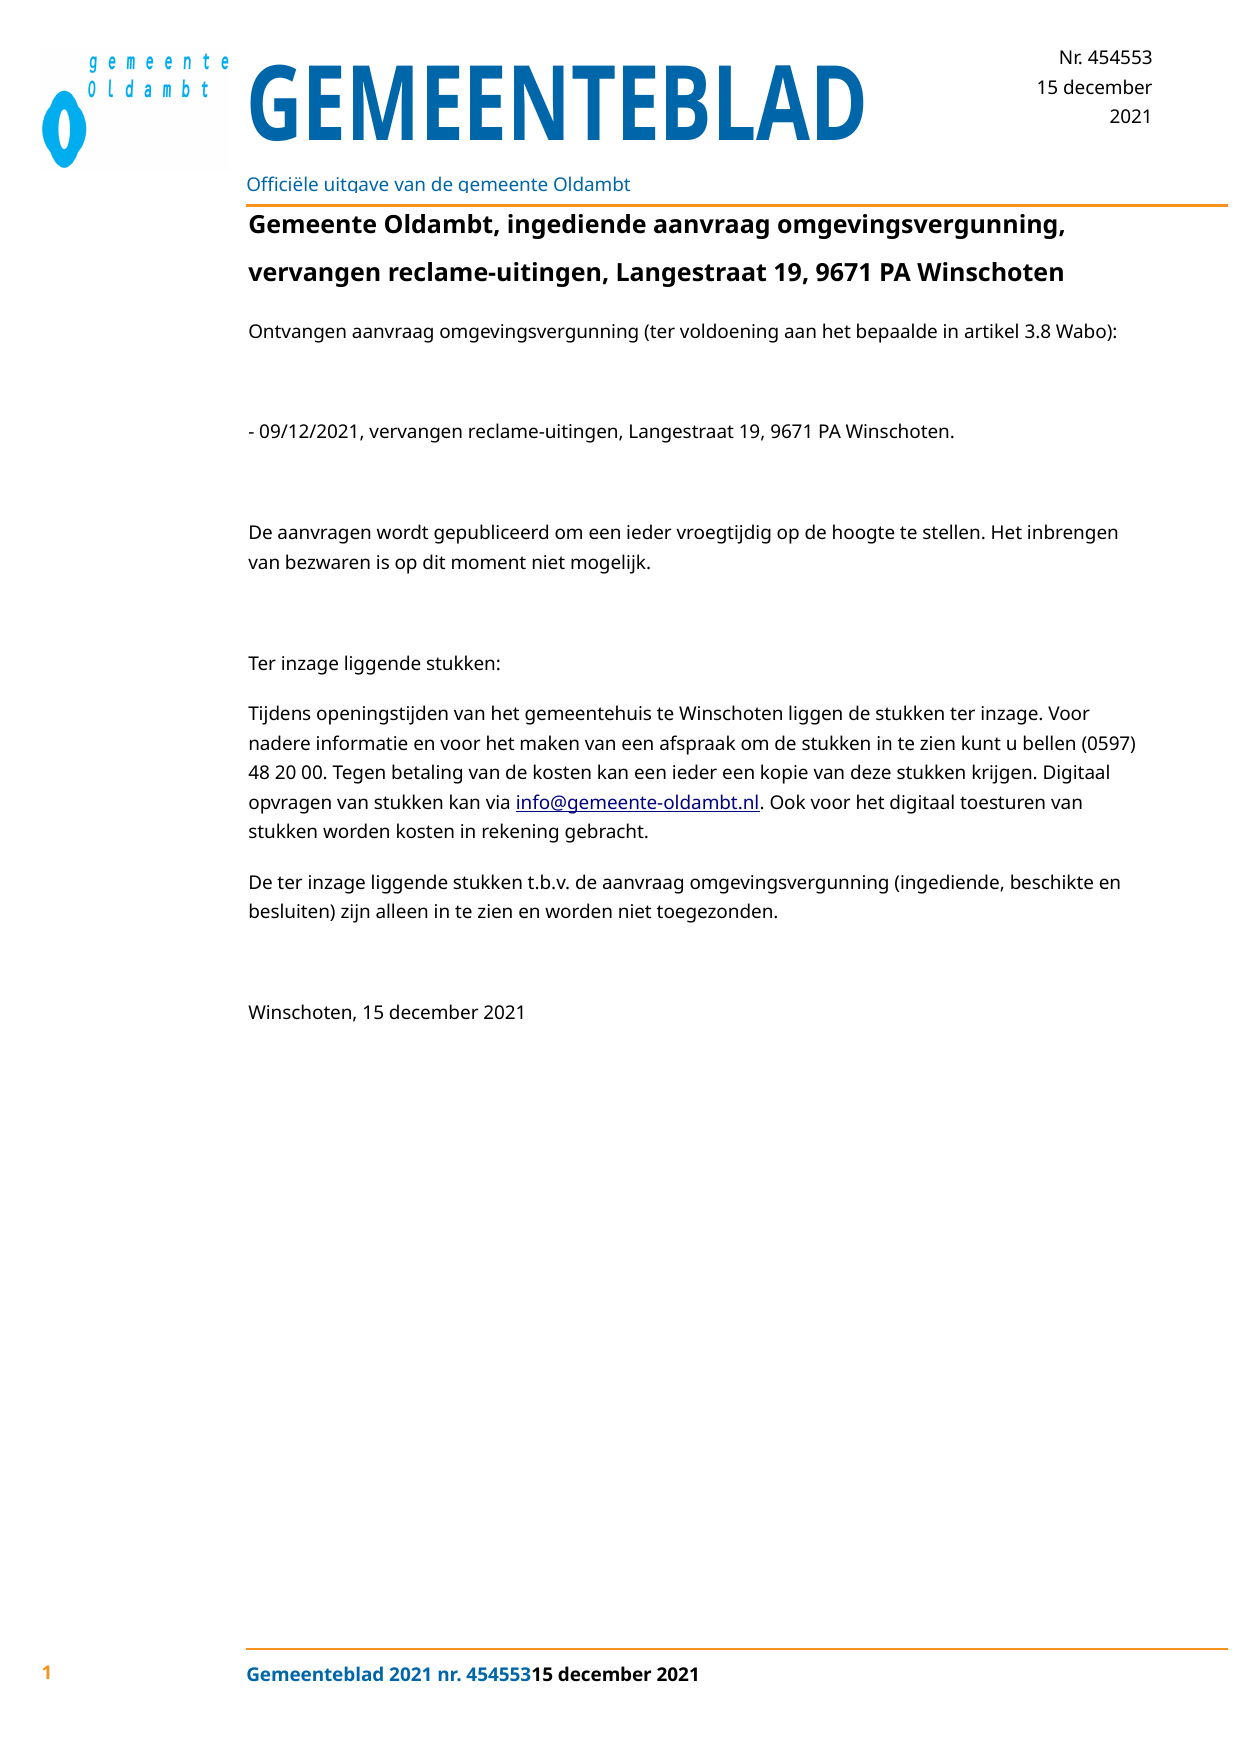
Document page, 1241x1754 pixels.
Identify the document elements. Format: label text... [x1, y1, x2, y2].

text - 09/12/2021, vervangen reclame-uitingen, Langestraat 19, 9671 PA Winschoten. [248, 419, 1152, 444]
text Winschoten, 15 december 2021 [248, 999, 1152, 1025]
text De ter inzage liggende stukken t.b.v. de aanvraag omgevingsvergunning (ingediende, beschikte en besluiten) zijn alleen in te zien en worden niet toegezonden. [248, 869, 1152, 924]
text Ter inzage liggende stukken: [248, 650, 1152, 676]
text Ontvangen aanvraag omgevingsvergunning (ter voldoening aan het bepaalde in artikel 3.8 Wabo): [248, 318, 1152, 344]
text Tijdens openingstijden van het gemeentehuis te Winschoten liggen de stukken ter inzage. Voor nadere informatie en voor het maken van een afspraak om de stukken in te zien kunt u bellen (0597) 48 20 00. Tegen betaling van de kosten kan een ieder een kopie van deze stukken krijgen. Digitaal opvragen van stukken kan via info@gemeente-oldambt.nl. Ook voor het digitaal toesturen van stukken worden kosten in rekening gebracht. [248, 700, 1152, 844]
picture [41, 47, 231, 172]
text De aanvragen wordt gepubliceerd om een ieder vroegtijdig op de hoogte te stellen. Het inbrengen van bezwaren is op dit moment niet mogelijk. [248, 519, 1152, 575]
text Gemeente Oldambt, ingediende aanvraag omgevingsvergunning, vervangen reclame-uitingen, Langestraat 19, 9671 PA Winschoten [248, 207, 1152, 288]
